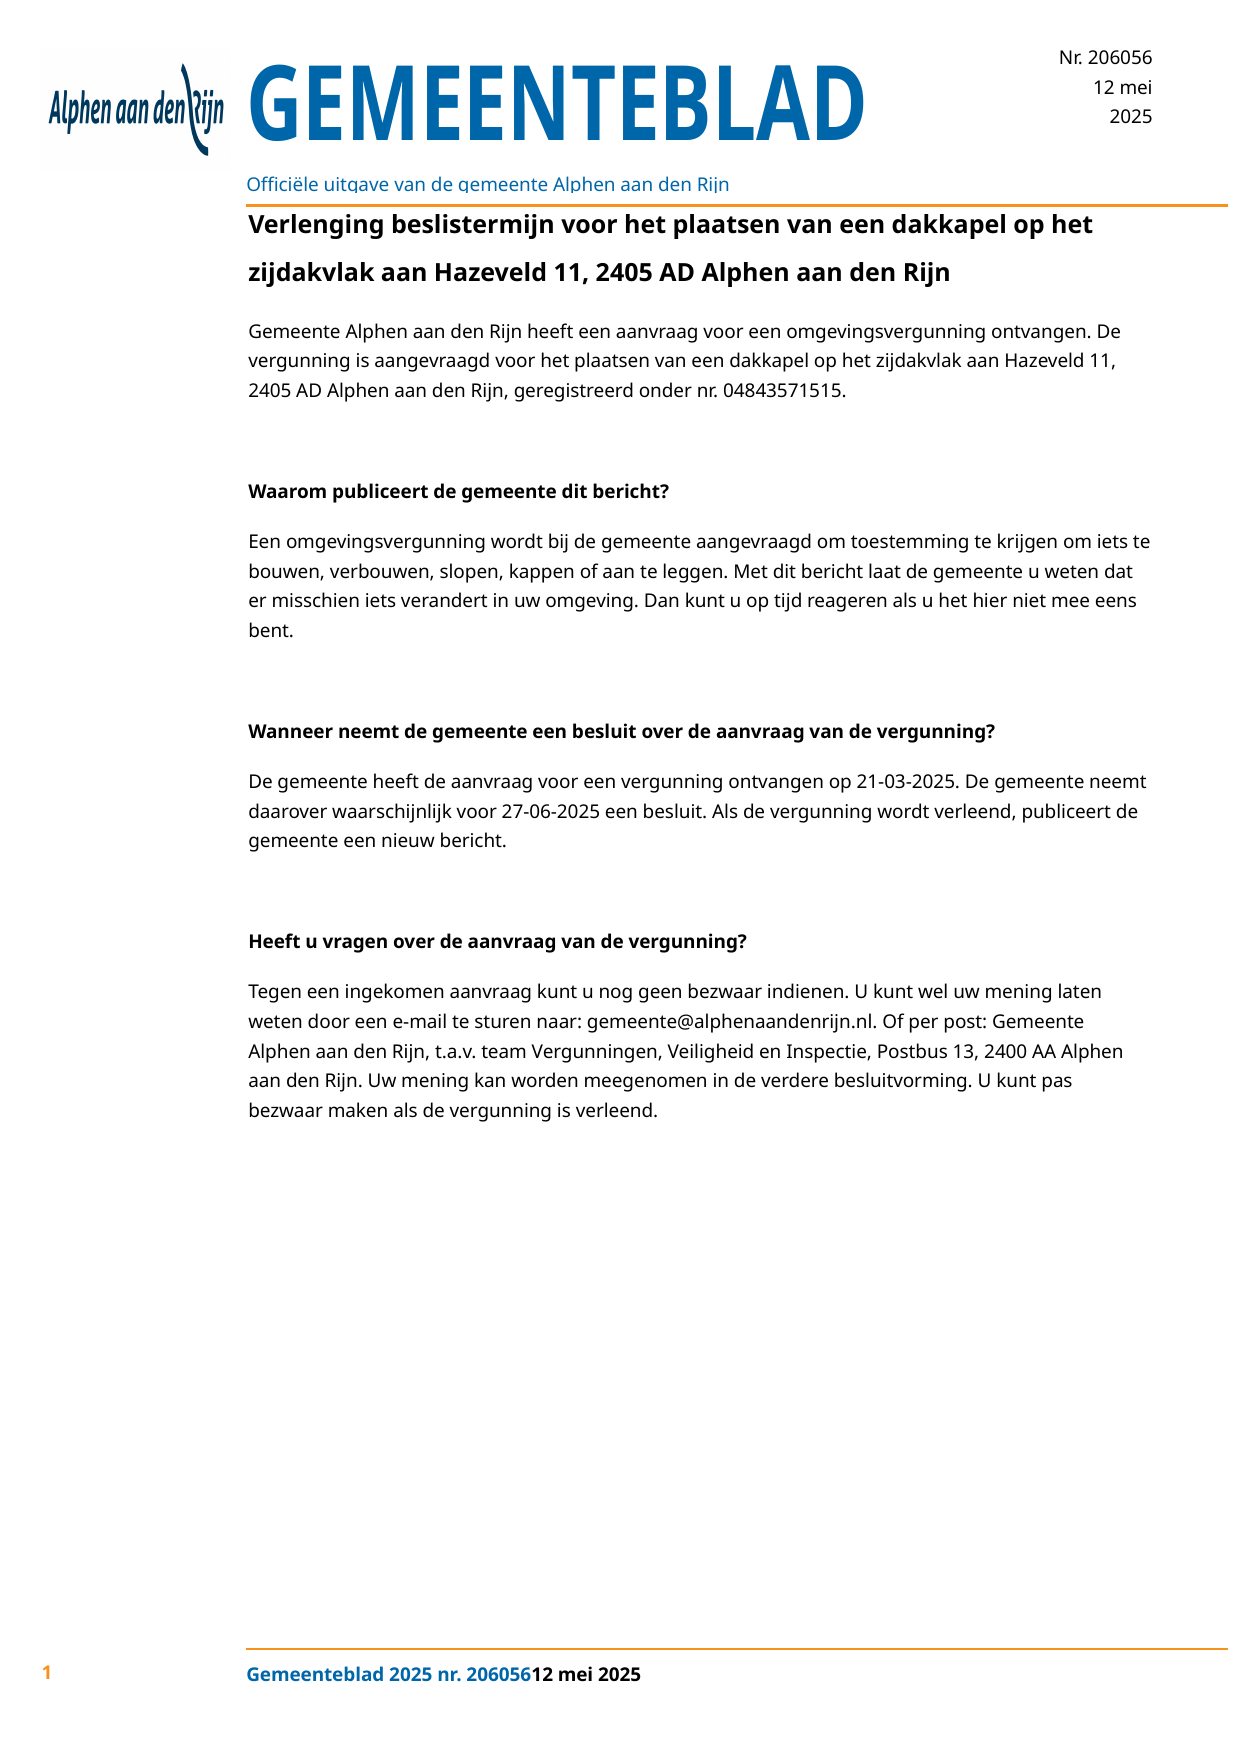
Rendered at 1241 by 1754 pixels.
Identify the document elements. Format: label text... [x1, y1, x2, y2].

text Wanneer neemt de gemeente een besluit over de aanvraag van de vergunning? [248, 718, 1152, 744]
text De gemeente heeft de aanvraag voor een vergunning ontvangen op 21-03-2025. De gemeente neemt daarover waarschijnlijk voor 27-06-2025 een besluit. Als de vergunning wordt verleend, publiceert de gemeente een nieuw bericht. [248, 768, 1152, 853]
picture [41, 47, 231, 172]
text Verlenging beslistermijn voor het plaatsen van een dakkapel op het zijdakvlak aan Hazeveld 11, 2405 AD Alphen aan den Rijn [248, 207, 1152, 288]
text Waarom publiceert de gemeente dit bericht? [248, 478, 1152, 504]
text Gemeente Alphen aan den Rijn heeft een aanvraag voor een omgevingsvergunning ontvangen. De vergunning is aangevraagd voor het plaatsen van een dakkapel op het zijdakvlak aan Hazeveld 11, 2405 AD Alphen aan den Rijn, geregistreerd onder nr. 04843571515. [248, 318, 1152, 403]
text Een omgevingsvergunning wordt bij de gemeente aangevraagd om toestemming te krijgen om iets te bouwen, verbouwen, slopen, kappen of aan te leggen. Met dit bericht laat de gemeente u weten dat er misschien iets verandert in uw omgeving. Dan kunt u op tijd reageren als u het hier niet mee eens bent. [248, 528, 1152, 643]
text Tegen een ingekomen aanvraag kunt u nog geen bezwaar indienen. U kunt wel uw mening laten weten door een e-mail te sturen naar: gemeente@alphenaandenrijn.nl. Of per post: Gemeente Alphen aan den Rijn, t.a.v. team Vergunningen, Veiligheid en Inspectie, Postbus 13, 2400 AA Alphen aan den Rijn. Uw mening kan worden meegenomen in de verdere besluitvorming. U kunt pas bezwaar maken als de vergunning is verleend. [248, 979, 1152, 1123]
text Heeft u vragen over de aanvraag van de vergunning? [248, 928, 1152, 954]
